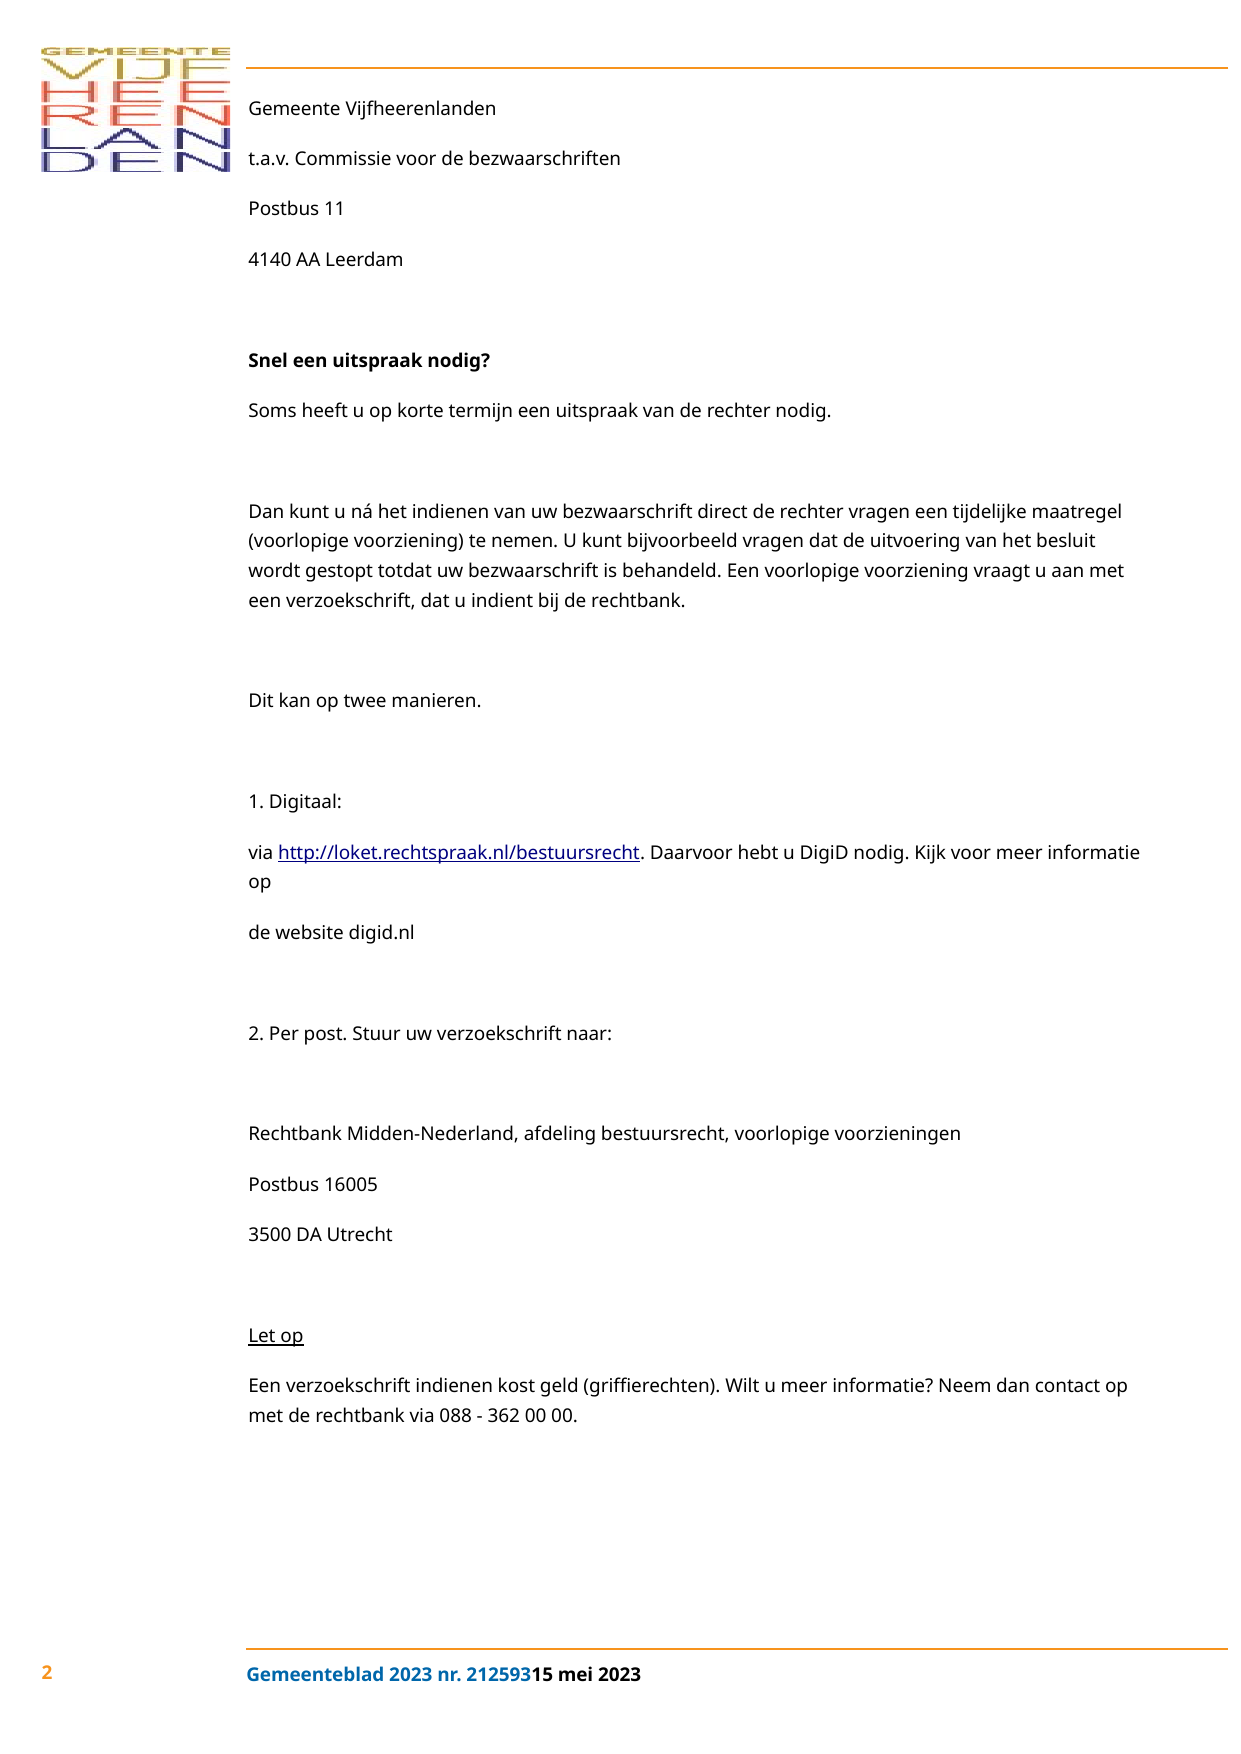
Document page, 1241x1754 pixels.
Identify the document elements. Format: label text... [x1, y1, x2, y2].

text Een verzoekschrift indienen kost geld (griffierechten). Wilt u meer informatie? Neem dan contact op met de rechtbank via 088 - 362 00 00. [248, 1373, 1152, 1428]
text Let op [248, 1322, 1152, 1348]
text Postbus 11 [248, 196, 1152, 221]
text Gemeente Vijfheerenlanden [248, 95, 1152, 121]
picture [41, 47, 231, 172]
text Snel een uitspraak nodig? [248, 347, 1152, 373]
text t.a.v. Commissie voor de bezwaarschriften [248, 145, 1152, 171]
text Rechtbank Midden-Nederland, afdeling bestuursrecht, voorlopige voorzieningen [248, 1121, 1152, 1146]
text 2. Per post. Stuur uw verzoekschrift naar: [248, 1020, 1152, 1046]
text via http://loket.rechtspraak.nl/bestuursrecht. Daarvoor hebt u DigiD nodig. Kijk voor meer informatie op [248, 839, 1152, 894]
text 4140 AA Leerdam [248, 246, 1152, 272]
text de website digid.nl [248, 919, 1152, 945]
text Soms heeft u op korte termijn een uitspraak van de rechter nodig. [248, 397, 1152, 423]
text Dit kan op twee manieren. [248, 688, 1152, 713]
text 1. Digitaal: [248, 788, 1152, 814]
text Dan kunt u ná het indienen van uw bezwaarschrift direct de rechter vragen een tijdelijke maatregel (voorlopige voorziening) te nemen. U kunt bijvoorbeeld vragen dat de uitvoering van het besluit wordt gestopt totdat uw bezwaarschrift is behandeld. Een voorlopige voorziening vraagt u aan met een verzoekschrift, dat u indient bij de rechtbank. [248, 498, 1152, 613]
text Postbus 16005 [248, 1171, 1152, 1197]
text 3500 DA Utrecht [248, 1221, 1152, 1247]
